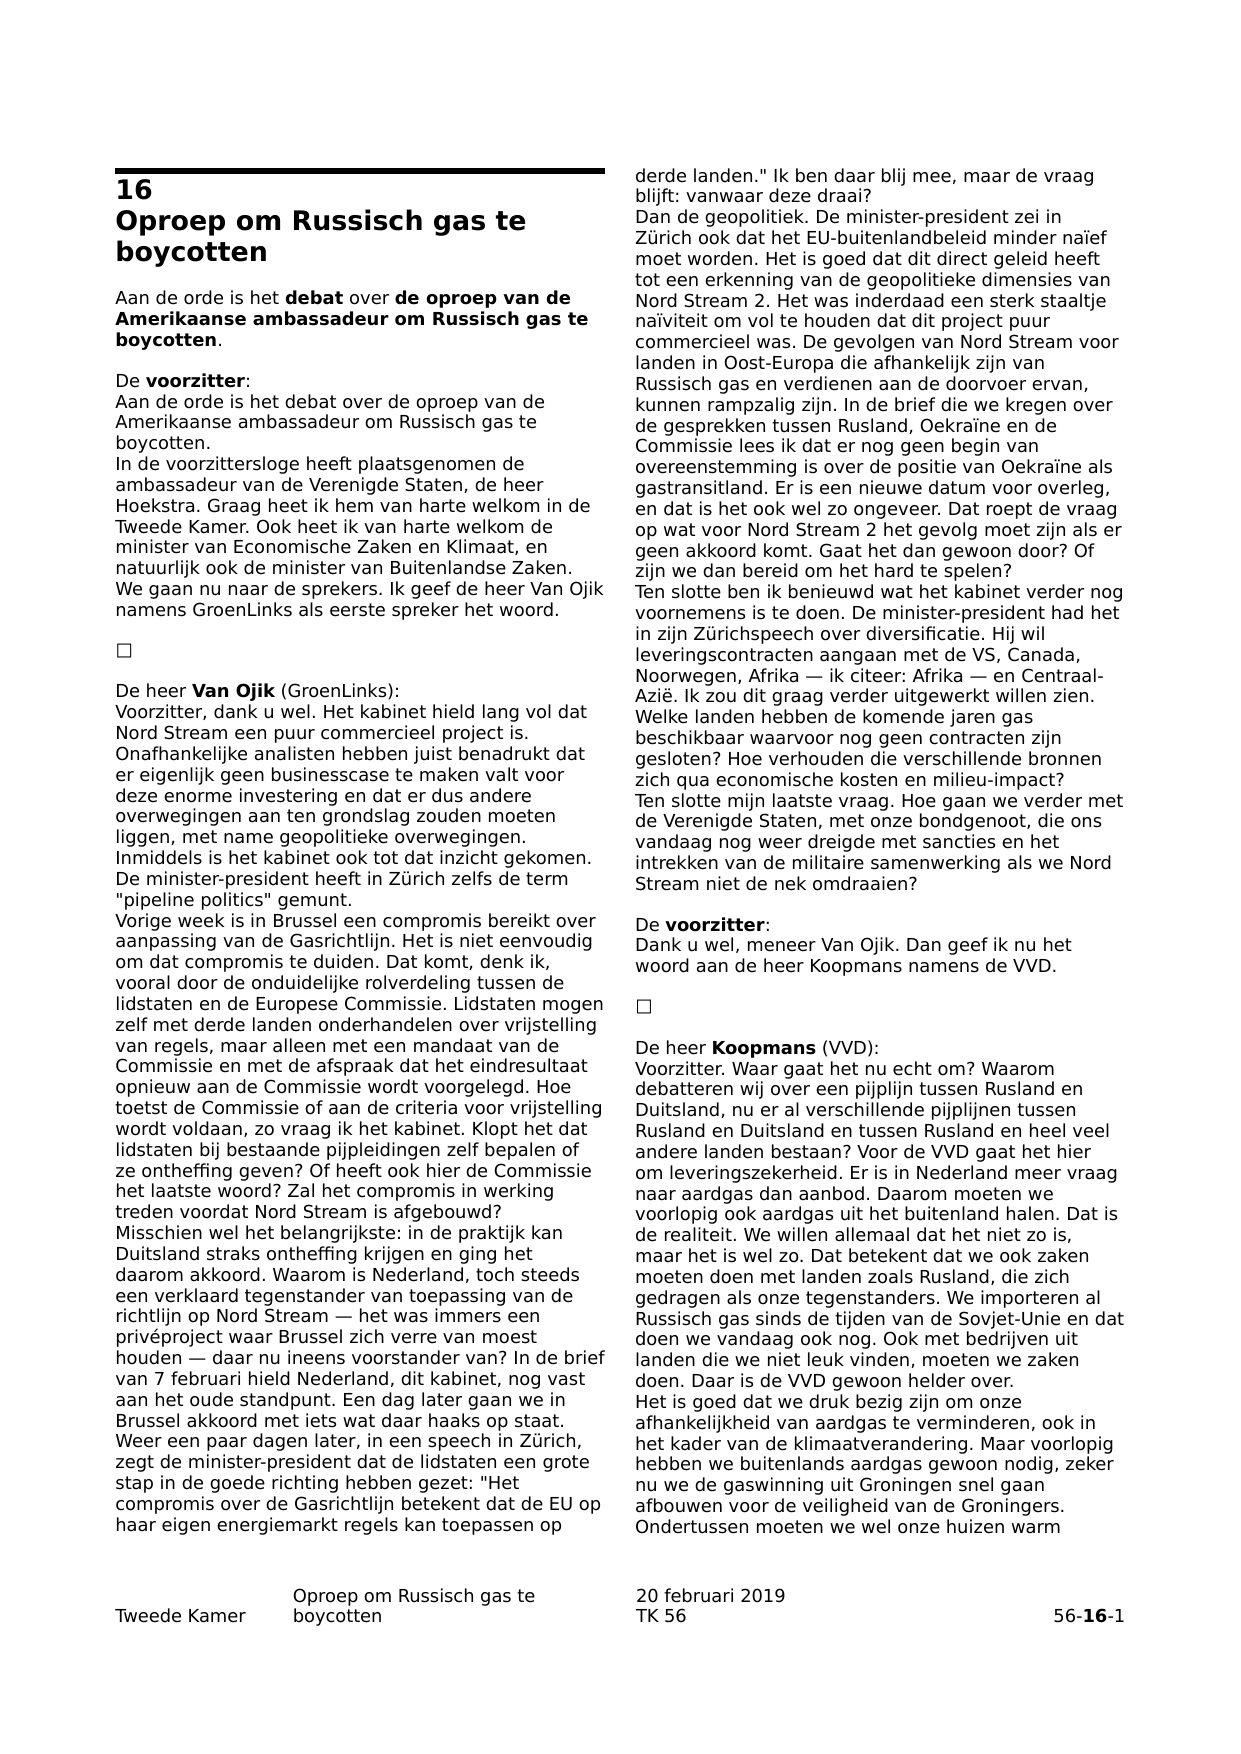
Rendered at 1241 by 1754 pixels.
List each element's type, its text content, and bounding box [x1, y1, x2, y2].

text De heer Van Ojik (GroenLinks): [115, 681, 605, 702]
text Voorzitter. Waar gaat het nu echt om? Waarom debatteren wij over een pijplijn tussen Rusland en Duitsland, nu er al verschillende pijplijnen tussen Rusland en Duitsland en tussen Rusland en heel veel andere landen bestaan? Voor de VVD gaat het hier om leveringszekerheid. Er is in Nederland meer vraag naar aardgas dan aanbod. Daarom moeten we voorlopig ook aardgas uit het buitenland halen. Dat is de realiteit. We willen allemaal dat het niet zo is, maar het is wel zo. Dat betekent dat we ook zaken moeten doen met landen zoals Rusland, die zich gedragen als onze tegenstanders. We importeren al Russisch gas sinds de tijden van de Sovjet-Unie en dat doen we vandaag ook nog. Ook met bedrijven uit landen die we niet leuk vinden, moeten we zaken doen. Daar is de VVD gewoon helder over. [635, 1058, 1125, 1392]
text De heer Koopmans (VVD): [635, 1038, 1125, 1058]
text derde landen." Ik ben daar blij mee, maar de vraag blijft: vanwaar deze draai? [635, 165, 1125, 207]
text Ten slotte mijn laatste vraag. Hoe gaan we verder met de Verenigde Staten, met onze bondgenoot, die ons vandaag nog weer dreigde met sancties en het intrekken van de militaire samenwerking als we Nord Stream niet de nek omdraaien? [635, 790, 1125, 894]
text Het is goed dat we druk bezig zijn om onze afhankelijkheid van aardgas te verminderen, ook in het kader van de klimaatverandering. Maar voorlopig hebben we buitenlands aardgas gewoon nodig, zeker nu we de gaswinning uit Groningen snel gaan afbouwen voor de veiligheid van de Groningers. Ondertussen moeten we wel onze huizen warm [635, 1392, 1125, 1537]
text Vorige week is in Brussel een compromis bereikt over aanpassing van de Gasrichtlijn. Het is niet eenvoudig om dat compromis te duiden. Dat komt, denk ik, vooral door de onduidelijke rolverdeling tussen de lidstaten en de Europese Commissie. Lidstaten mogen zelf met derde landen onderhandelen over vrijstelling van regels, maar alleen met een mandaat van de Commissie en met de afspraak dat het eindresultaat opnieuw aan de Commissie wordt voorgelegd. Hoe toetst de Commissie of aan de criteria voor vrijstelling wordt voldaan, zo vraag ik het kabinet. Klopt het dat lidstaten bij bestaande pijpleidingen zelf bepalen of ze ontheffing geven? Of heeft ook hier de Commissie het laatste woord? Zal het compromis in werking treden voordat Nord Stream is afgebouwd? [115, 910, 605, 1223]
text Voorzitter, dank u wel. Het kabinet hield lang vol dat Nord Stream een puur commercieel project is. Onafhankelijke analisten hebben juist benadrukt dat er eigenlijk geen businesscase te maken valt voor deze enorme investering en dat er dus andere overwegingen aan ten grondslag zouden moeten liggen, met name geopolitieke overwegingen. Inmiddels is het kabinet ook tot dat inzicht gekomen. De minister-president heeft in Zürich zelfs de term "pipeline politics" gemunt. [115, 702, 605, 910]
text De voorzitter: [635, 914, 1125, 935]
text Ten slotte ben ik benieuwd wat het kabinet verder nog voornemens is te doen. De minister-president had het in zijn Zürichspeech over diversificatie. Hij wil leveringscontracten aangaan met de VS, Canada, Noorwegen, Afrika — ik citeer: Afrika — en Centraal-Azië. Ik zou dit graag verder uitgewerkt willen zien. Welke landen hebben de komende jaren gas beschikbaar waarvoor nog geen contracten zijn gesloten? Hoe verhouden die verschillende bronnen zich qua economische kosten en milieu-impact? [635, 582, 1125, 790]
text Aan de orde is het debat over de oproep van de Amerikaanse ambassadeur om Russisch gas te boycotten. [115, 391, 605, 454]
text De voorzitter: [115, 371, 605, 391]
text Dan de geopolitiek. De minister-president zei in Zürich ook dat het EU-buitenlandbeleid minder naïef moet worden. Het is goed dat dit direct geleid heeft tot een erkenning van de geopolitieke dimensies van Nord Stream 2. Het was inderdaad een sterk staaltje naïviteit om vol te houden dat dit project puur commercieel was. De gevolgen van Nord Stream voor landen in Oost-Europa die afhankelijk zijn van Russisch gas en verdienen aan de doorvoer ervan, kunnen rampzalig zijn. In de brief die we kregen over de gesprekken tussen Rusland, Oekraïne en de Commissie lees ik dat er nog geen begin van overeenstemming is over de positie van Oekraïne als gastransitland. Er is een nieuwe datum voor overleg, en dat is het ook wel zo ongeveer. Dat roept de vraag op wat voor Nord Stream 2 het gevolg moet zijn als er geen akkoord komt. Gaat het dan gewoon door? Of zijn we dan bereid om het hard te spelen? [635, 207, 1125, 582]
text ⬜ [115, 641, 605, 661]
text Dank u wel, meneer Van Ojik. Dan geef ik nu het woord aan de heer Koopmans namens de VVD. [635, 935, 1125, 977]
text We gaan nu naar de sprekers. Ik geef de heer Van Ojik namens GroenLinks als eerste spreker het woord. [115, 579, 605, 621]
text Misschien wel het belangrijkste: in de praktijk kan Duitsland straks ontheffing krijgen en ging het daarom akkoord. Waarom is Nederland, toch steeds een verklaard tegenstander van toepassing van de richtlijn op Nord Stream — het was immers een privéproject waar Brussel zich verre van moest houden — daar nu ineens voorstander van? In de brief van 7 februari hield Nederland, dit kabinet, nog vast aan het oude standpunt. Een dag later gaan we in Brussel akkoord met iets wat daar haaks op staat. Weer een paar dagen later, in een speech in Zürich, zegt de minister-president dat de lidstaten een grote stap in de goede richting hebben gezet: "Het compromis over de Gasrichtlijn betekent dat de EU op haar eigen energiemarkt regels kan toepassen op [115, 1223, 605, 1535]
text ⬜ [635, 997, 1125, 1018]
text In de voorzittersloge heeft plaatsgenomen de ambassadeur van de Verenigde Staten, de heer Hoekstra. Graag heet ik hem van harte welkom in de Tweede Kamer. Ook heet ik van harte welkom de minister van Economische Zaken en Klimaat, en natuurlijk ook de minister van Buitenlandse Zaken. [115, 454, 605, 579]
title 16 Oproep om Russisch gas te boycotten [115, 174, 605, 268]
text Aan de orde is het debat over de oproep van de Amerikaanse ambassadeur om Russisch gas te boycotten. [115, 288, 605, 351]
